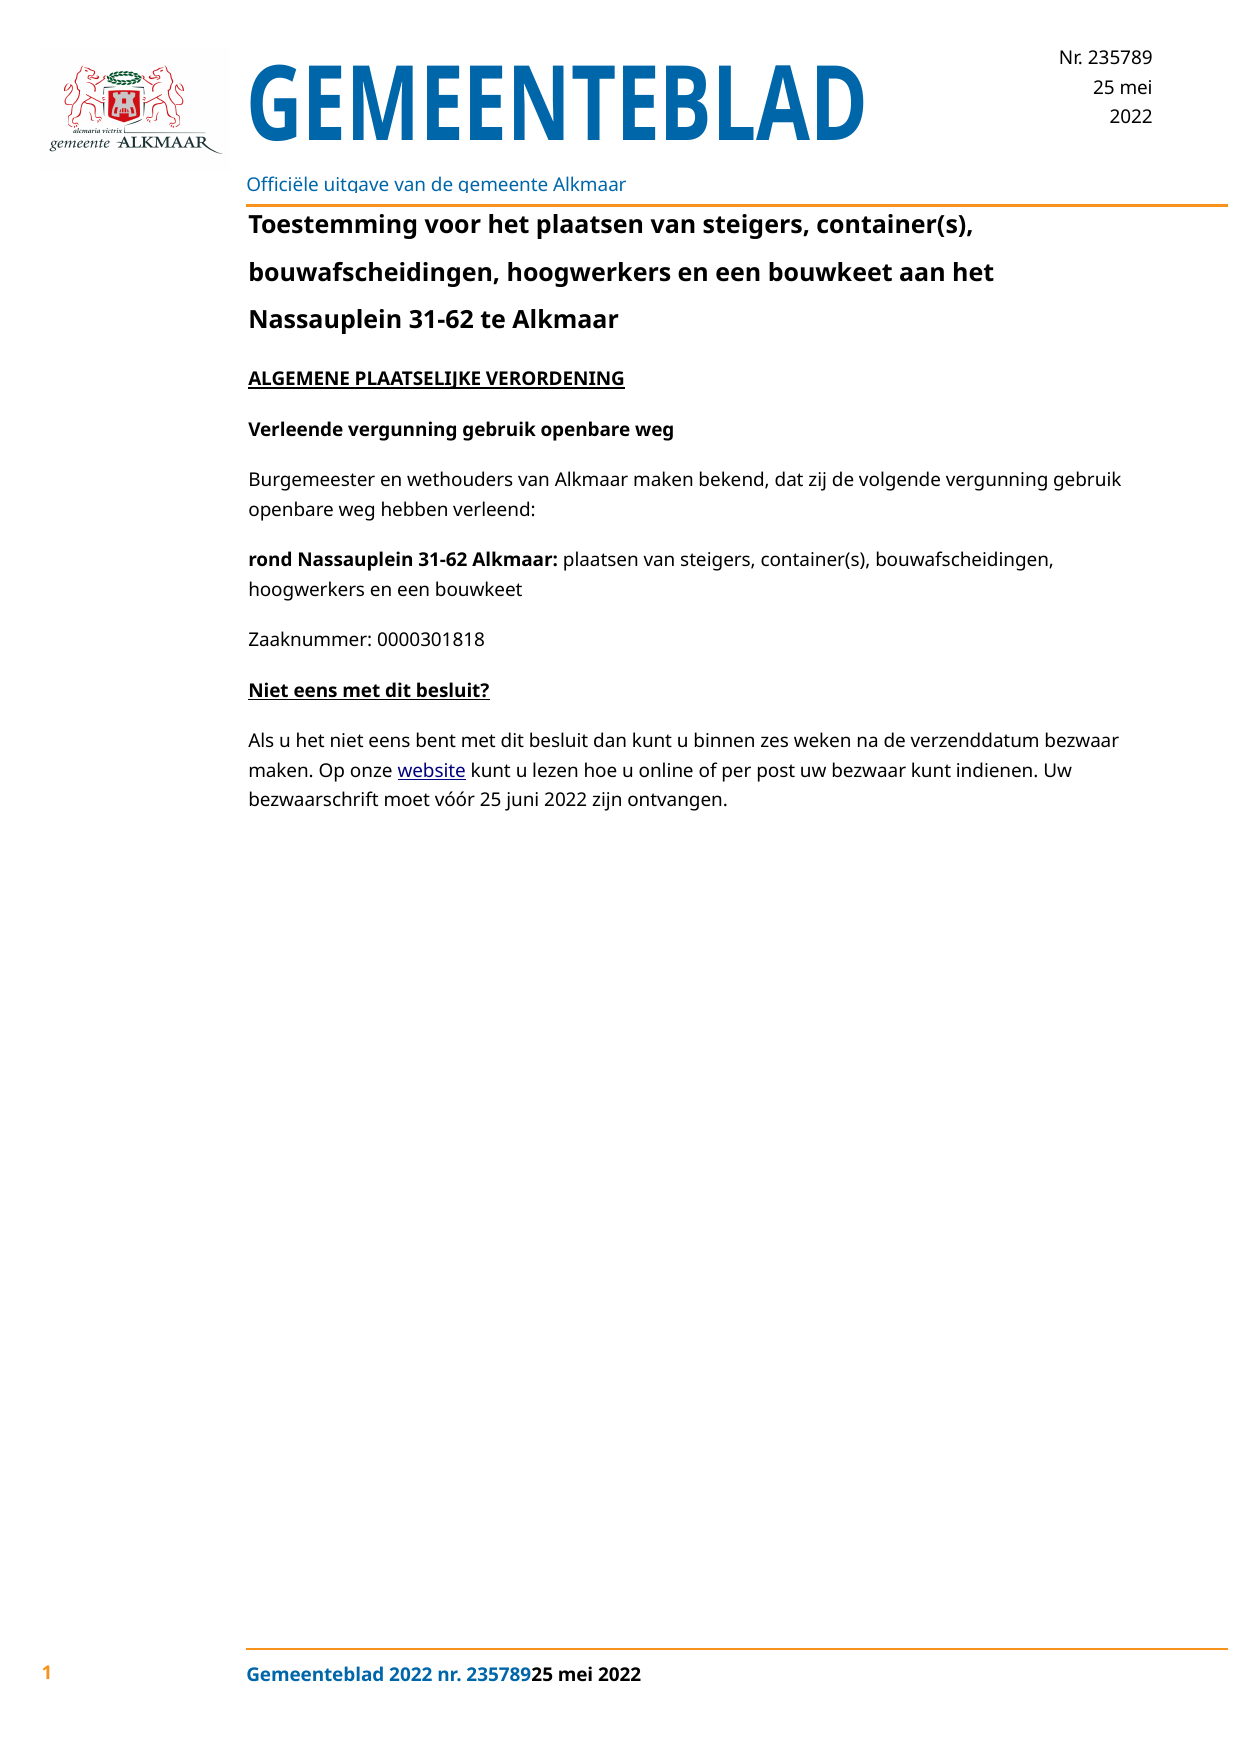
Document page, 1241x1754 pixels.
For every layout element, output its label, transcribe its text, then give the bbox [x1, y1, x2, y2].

text rond Nassauplein 31-62 Alkmaar: plaatsen van steigers, container(s), bouwafscheidingen, hoogwerkers en een bouwkeet [248, 546, 1152, 602]
text Niet eens met dit besluit? [248, 677, 1152, 702]
picture [41, 47, 231, 172]
text Zaaknummer: 0000301818 [248, 626, 1152, 652]
text Verleende vergunning gebruik openbare weg [248, 416, 1152, 442]
text ALGEMENE PLAATSELIJKE VERORDENING [248, 366, 1152, 391]
text Burgemeester en wethouders van Alkmaar maken bekend, dat zij de volgende vergunning gebruik openbare weg hebben verleend: [248, 466, 1152, 522]
text Als u het niet eens bent met dit besluit dan kunt u binnen zes weken na de verzenddatum bezwaar maken. Op onze website kunt u lezen hoe u online of per post uw bezwaar kunt indienen. Uw bezwaarschrift moet vóór 25 juni 2022 zijn ontvangen. [248, 727, 1152, 812]
text Toestemming voor het plaatsen van steigers, container(s), bouwafscheidingen, hoogwerkers en een bouwkeet aan het Nassauplein 31-62 te Alkmaar [248, 207, 1152, 336]
